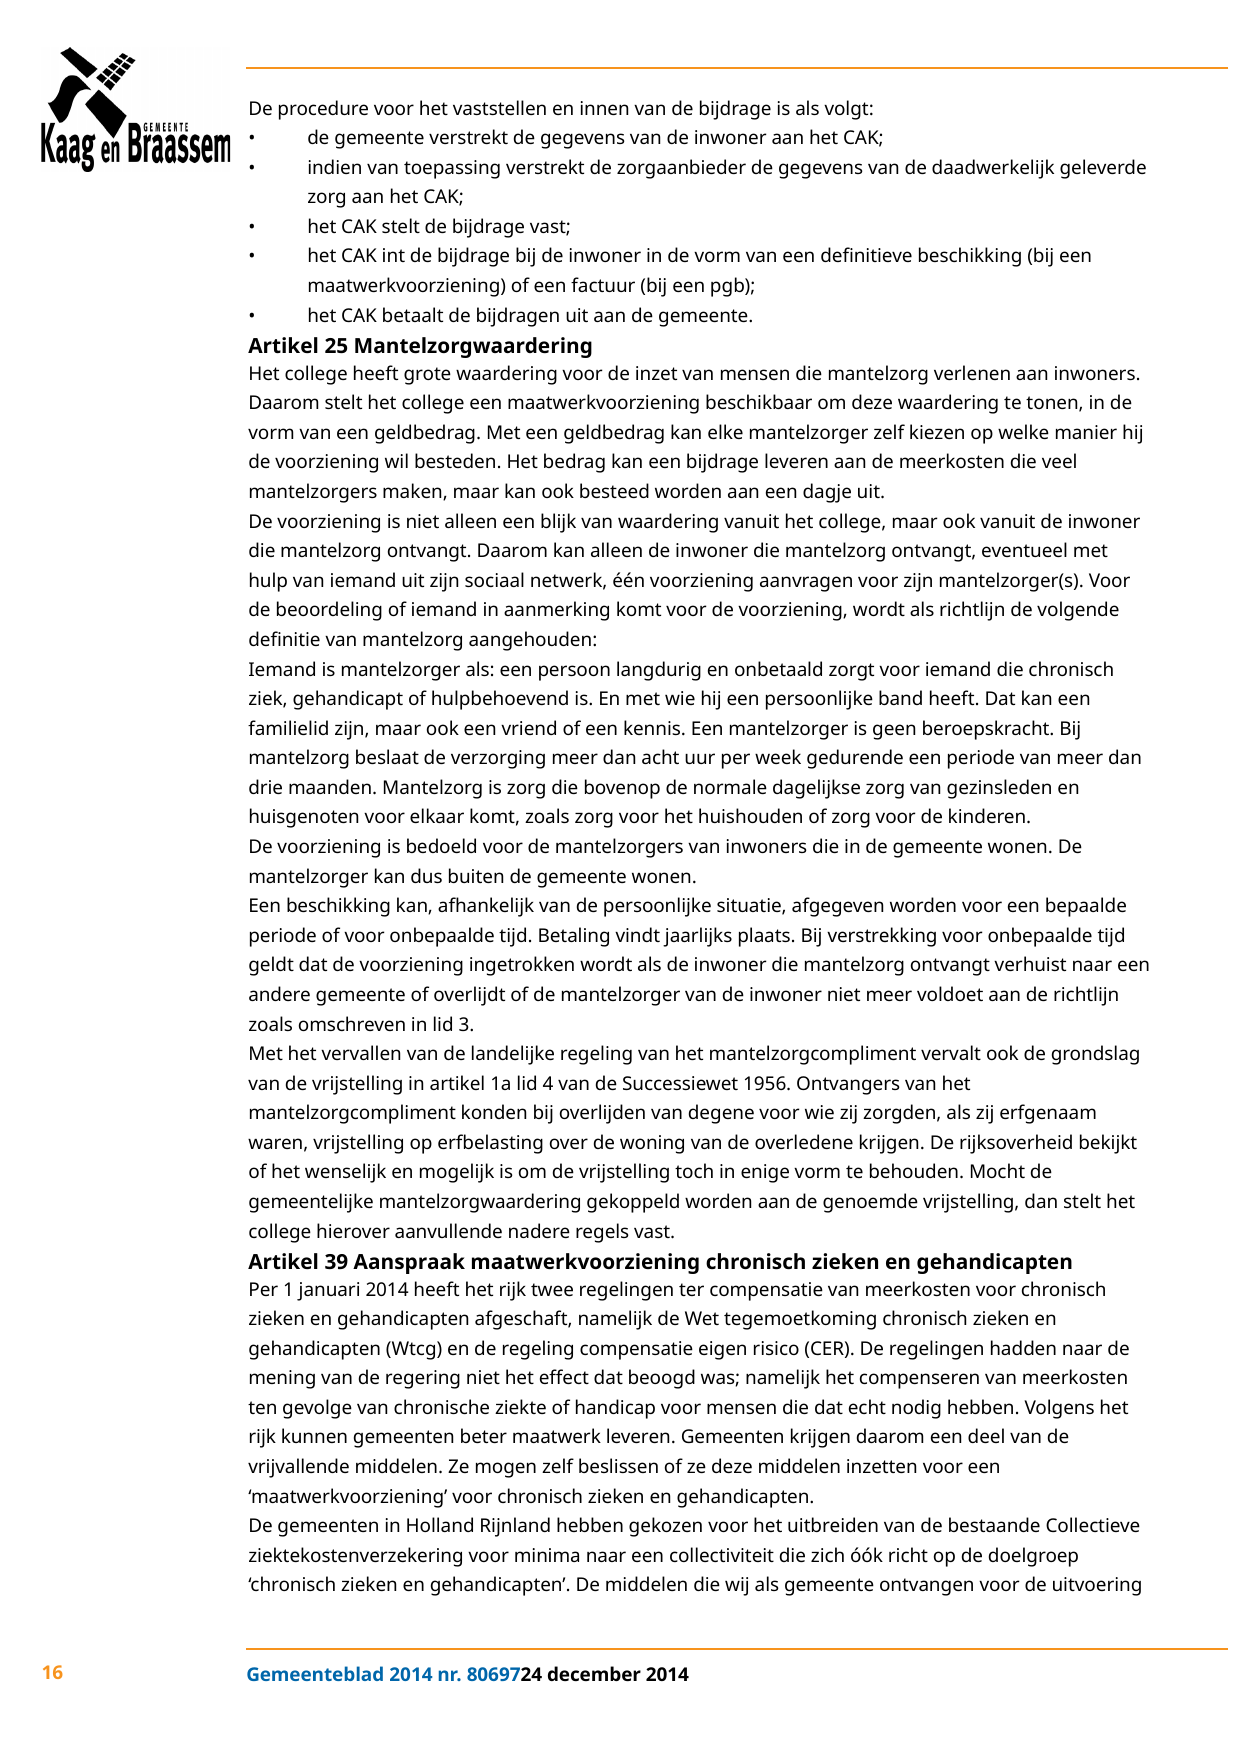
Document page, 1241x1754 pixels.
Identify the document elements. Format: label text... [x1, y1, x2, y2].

text Het college heeft grote waardering voor de inzet van mensen die mantelzorg verlenen aan inwoners. Daarom stelt het college een maatwerkvoorziening beschikbaar om deze waardering te tonen, in de vorm van een geldbedrag. Met een geldbedrag kan elke mantelzorger zelf kiezen op welke manier hij de voorziening wil besteden. Het bedrag kan een bijdrage leveren aan de meerkosten die veel mantelzorgers maken, maar kan ook besteed worden aan een dagje uit. [248, 360, 1152, 504]
text Per 1 januari 2014 heeft het rijk twee regelingen ter compensatie van meerkosten voor chronisch zieken en gehandicapten afgeschaft, namelijk de Wet tegemoetkoming chronisch zieken en gehandicapten (Wtcg) en de regeling compensatie eigen risico (CER). De regelingen hadden naar de mening van de regering niet het effect dat beoogd was; namelijk het compenseren van meerkosten ten gevolge van chronische ziekte of handicap voor mensen die dat echt nodig hebben. Volgens het rijk kunnen gemeenten beter maatwerk leveren. Gemeenten krijgen daarom een deel van de vrijvallende middelen. Ze mogen zelf beslissen of ze deze middelen inzetten voor een ‘maatwerkvoorziening’ voor chronisch zieken en gehandicapten. [248, 1276, 1152, 1509]
list het CAK betaalt de bijdragen uit aan de gemeente. [248, 302, 1152, 328]
text De procedure voor het vaststellen en innen van de bijdrage is als volgt: [248, 95, 1152, 121]
list indien van toepassing verstrekt de zorgaanbieder de gegevens van de daadwerkelijk geleverde zorg aan het CAK; [248, 154, 1152, 209]
text Iemand is mantelzorger als: een persoon langdurig en onbetaald zorgt voor iemand die chronisch ziek, gehandicapt of hulpbehoevend is. En met wie hij een persoonlijke band heeft. Dat kan een familielid zijn, maar ook een vriend of een kennis. Een mantelzorger is geen beroepskracht. Bij mantelzorg beslaat de verzorging meer dan acht uur per week gedurende een periode van meer dan drie maanden. Mantelzorg is zorg die bovenop de normale dagelijkse zorg van gezinsleden en huisgenoten voor elkaar komt, zoals zorg voor het huishouden of zorg voor de kinderen. [248, 656, 1152, 829]
text Artikel 25 Mantelzorgwaardering [248, 331, 1152, 360]
text De gemeenten in Holland Rijnland hebben gekozen voor het uitbreiden van de bestaande Collectieve ziektekostenverzekering voor minima naar een collectiviteit die zich óók richt op de doelgroep ‘chronisch zieken en gehandicapten’. De middelen die wij als gemeente ontvangen voor de uitvoering [248, 1512, 1152, 1597]
list het CAK stelt de bijdrage vast; [248, 213, 1152, 239]
picture [41, 47, 231, 172]
text De voorziening is niet alleen een blijk van waardering vanuit het college, maar ook vanuit de inwoner die mantelzorg ontvangt. Daarom kan alleen de inwoner die mantelzorg ontvangt, eventueel met hulp van iemand uit zijn sociaal netwerk, één voorziening aanvragen voor zijn mantelzorger(s). Voor de beoordeling of iemand in aanmerking komt voor de voorziening, wordt als richtlijn de volgende definitie van mantelzorg aangehouden: [248, 508, 1152, 652]
list de gemeente verstrekt de gegevens van de inwoner aan het CAK; [248, 124, 1152, 150]
list het CAK int de bijdrage bij de inwoner in de vorm van een definitieve beschikking (bij een maatwerkvoorziening) of een factuur (bij een pgb); [248, 243, 1152, 298]
text Een beschikking kan, afhankelijk van de persoonlijke situatie, afgegeven worden voor een bepaalde periode of voor onbepaalde tijd. Betaling vindt jaarlijks plaats. Bij verstrekking voor onbepaalde tijd geldt dat de voorziening ingetrokken wordt als de inwoner die mantelzorg ontvangt verhuist naar een andere gemeente of overlijdt of de mantelzorger van de inwoner niet meer voldoet aan de richtlijn zoals omschreven in lid 3. [248, 892, 1152, 1036]
text De voorziening is bedoeld voor de mantelzorgers van inwoners die in de gemeente wonen. De mantelzorger kan dus buiten de gemeente wonen. [248, 833, 1152, 888]
text Artikel 39 Aanspraak maatwerkvoorziening chronisch zieken en gehandicapten [248, 1247, 1152, 1276]
text Met het vervallen van de landelijke regeling van het mantelzorgcompliment vervalt ook de grondslag van de vrijstelling in artikel 1a lid 4 van de Successiewet 1956. Ontvangers van het mantelzorgcompliment konden bij overlijden van degene voor wie zij zorgden, als zij erfgenaam waren, vrijstelling op erfbelasting over de woning van de overledene krijgen. De rijksoverheid bekijkt of het wenselijk en mogelijk is om de vrijstelling toch in enige vorm te behouden. Mocht de gemeentelijke mantelzorgwaardering gekoppeld worden aan de genoemde vrijstelling, dan stelt het college hierover aanvullende nadere regels vast. [248, 1040, 1152, 1243]
